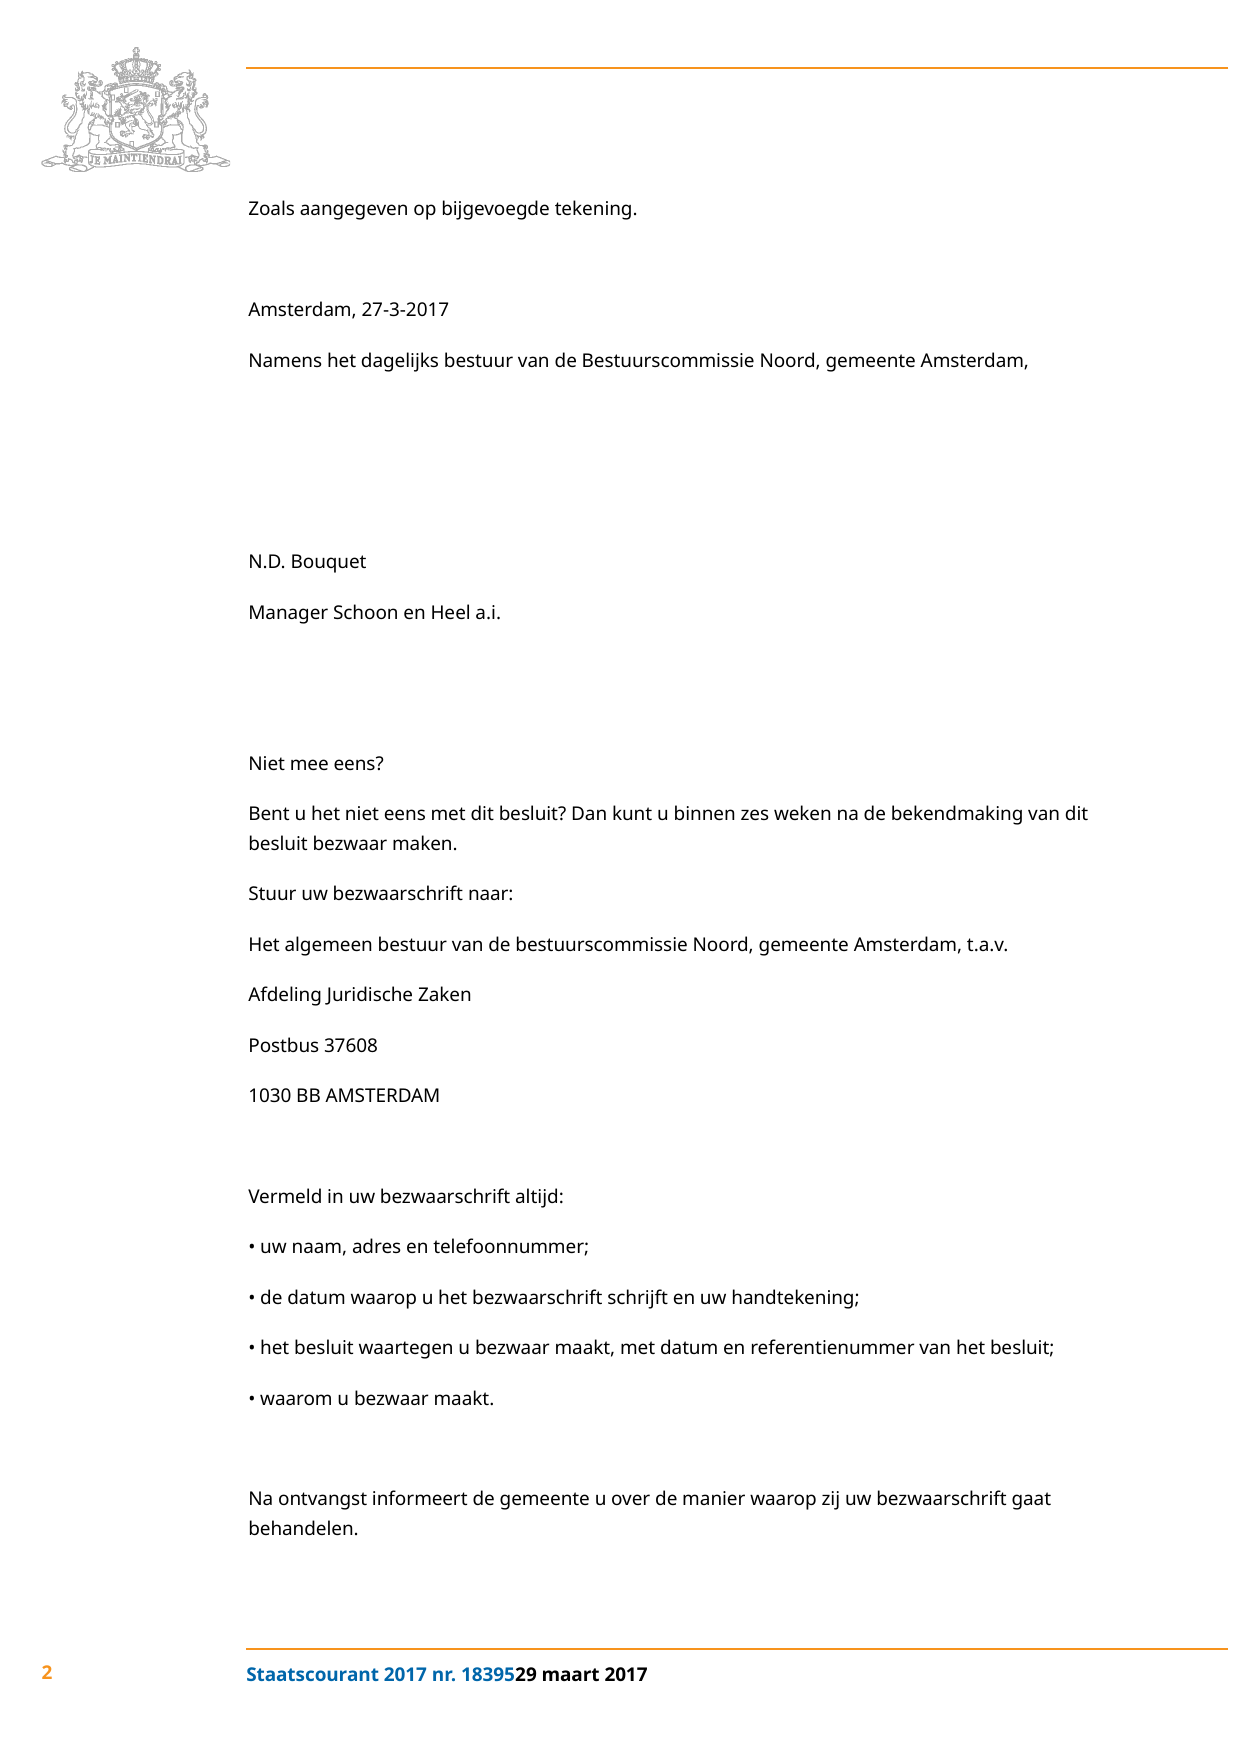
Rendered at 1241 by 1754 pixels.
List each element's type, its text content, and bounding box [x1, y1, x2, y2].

text Vermeld in uw bezwaarschrift altijd: [248, 1183, 1152, 1209]
text Zoals aangegeven op bijgevoegde tekening. [248, 196, 1152, 221]
text Na ontvangst informeert de gemeente u over de manier waarop zij uw bezwaarschrift gaat behandelen. [248, 1486, 1152, 1541]
text • uw naam, adres en telefoonnummer; [248, 1233, 1152, 1259]
text Manager Schoon en Heel a.i. [248, 599, 1152, 625]
text N.D. Bouquet [248, 548, 1152, 574]
text Stuur uw bezwaarschrift naar: [248, 881, 1152, 906]
text Bent u het niet eens met dit besluit? Dan kunt u binnen zes weken na de bekendmaking van dit besluit bezwaar maken. [248, 801, 1152, 856]
text • waarom u bezwaar maakt. [248, 1385, 1152, 1411]
text Namens het dagelijks bestuur van de Bestuurscommissie Noord, gemeente Amsterdam, [248, 347, 1152, 373]
text Afdeling Juridische Zaken [248, 981, 1152, 1007]
text Het algemeen bestuur van de bestuurscommissie Noord, gemeente Amsterdam, t.a.v. [248, 931, 1152, 957]
text Niet mee eens? [248, 750, 1152, 776]
text • het besluit waartegen u bezwaar maakt, met datum en referentienummer van het besluit; [248, 1334, 1152, 1360]
text 1030 BB AMSTERDAM [248, 1082, 1152, 1108]
text Amsterdam, 27-3-2017 [248, 296, 1152, 322]
text Postbus 37608 [248, 1032, 1152, 1058]
text • de datum waarop u het bezwaarschrift schrijft en uw handtekening; [248, 1284, 1152, 1310]
picture [41, 47, 231, 172]
